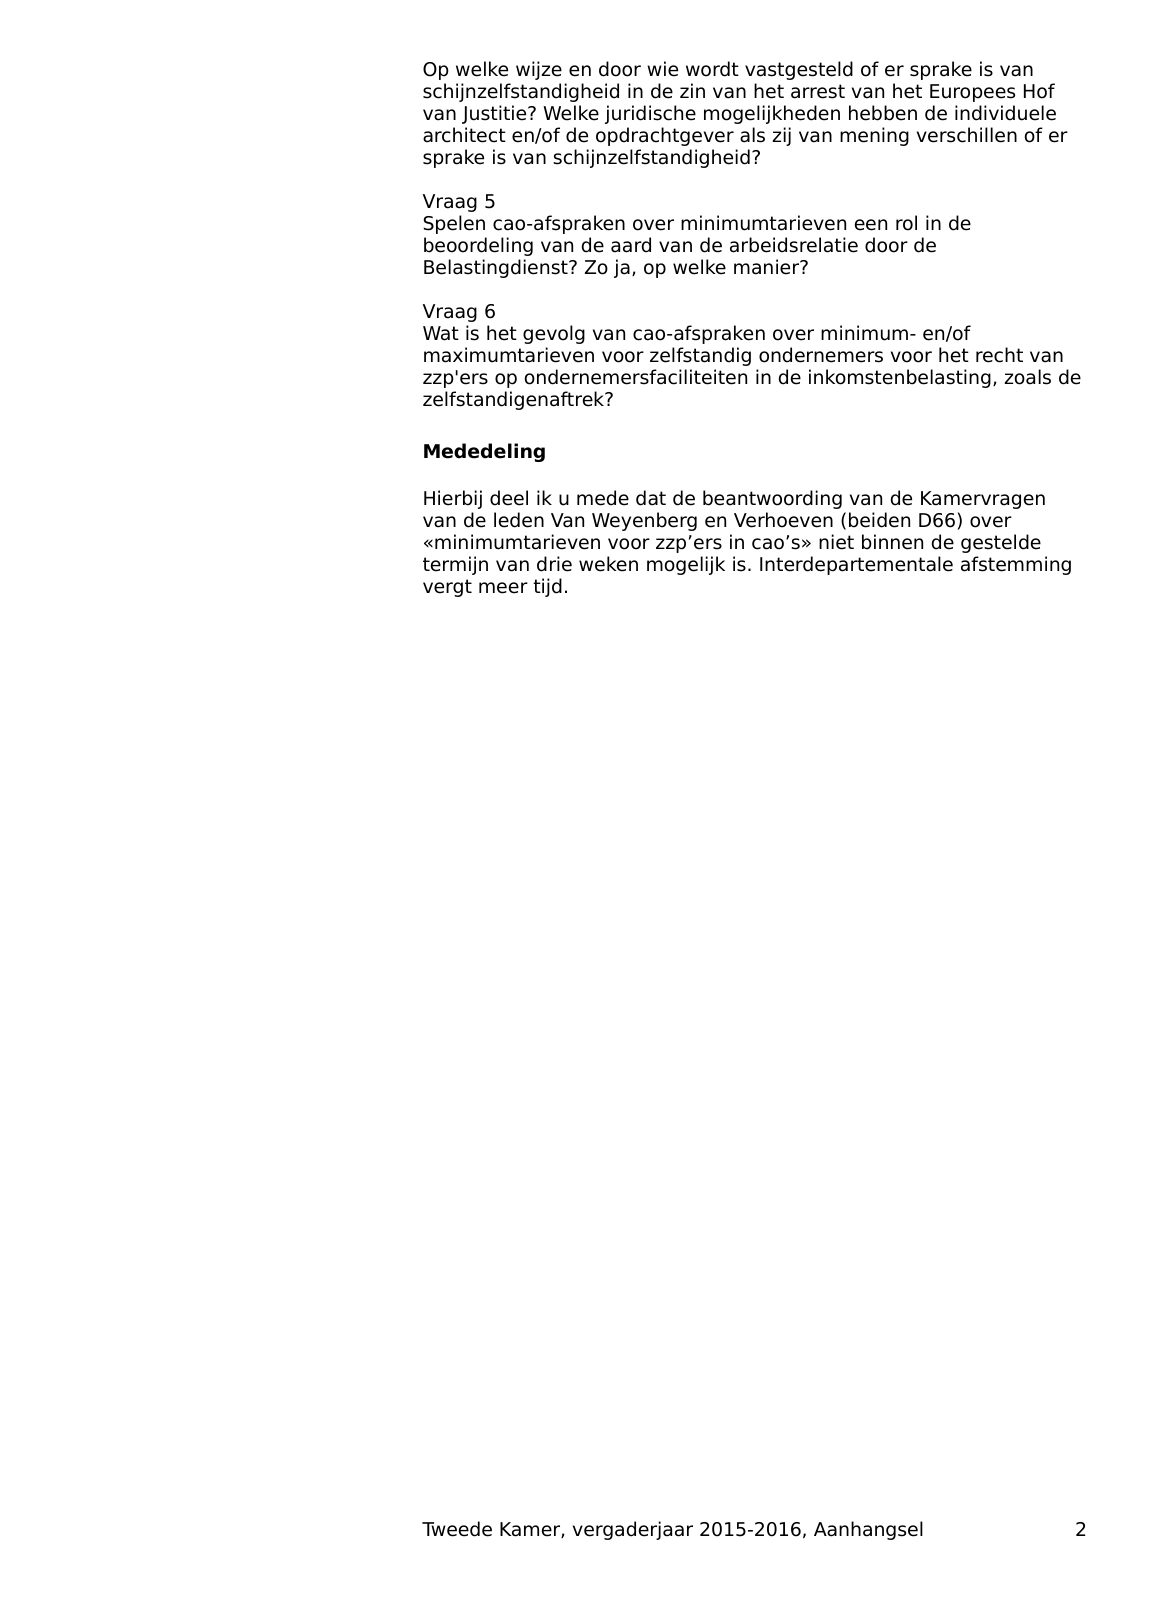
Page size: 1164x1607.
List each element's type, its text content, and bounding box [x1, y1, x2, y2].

text Vraag 6 [422, 301, 1087, 323]
text Vraag 5 [422, 191, 1087, 213]
text Hierbij deel ik u mede dat de beantwoording van de Kamervragen van de leden Van Weyenberg en Verhoeven (beiden D66) over «minimumtarieven voor zzp’ers in cao’s» niet binnen de gestelde termijn van drie weken mogelijk is. Interdepartementale afstemming vergt meer tijd. [422, 488, 1087, 598]
subtitle Mededeling [422, 441, 1087, 463]
text Spelen cao-afspraken over minimumtarieven een rol in de beoordeling van de aard van de arbeidsrelatie door de Belastingdienst? Zo ja, op welke manier? [422, 213, 1087, 279]
text Op welke wijze en door wie wordt vastgesteld of er sprake is van schijnzelfstandigheid in de zin van het arrest van het Europees Hof van Justitie? Welke juridische mogelijkheden hebben de individuele architect en/of de opdrachtgever als zij van mening verschillen of er sprake is van schijnzelfstandigheid? [422, 59, 1087, 169]
text Wat is het gevolg van cao-afspraken over minimum- en/of maximumtarieven voor zelfstandig ondernemers voor het recht van zzp'ers op ondernemersfaciliteiten in de inkomstenbelasting, zoals de zelfstandigenaftrek? [422, 323, 1087, 411]
